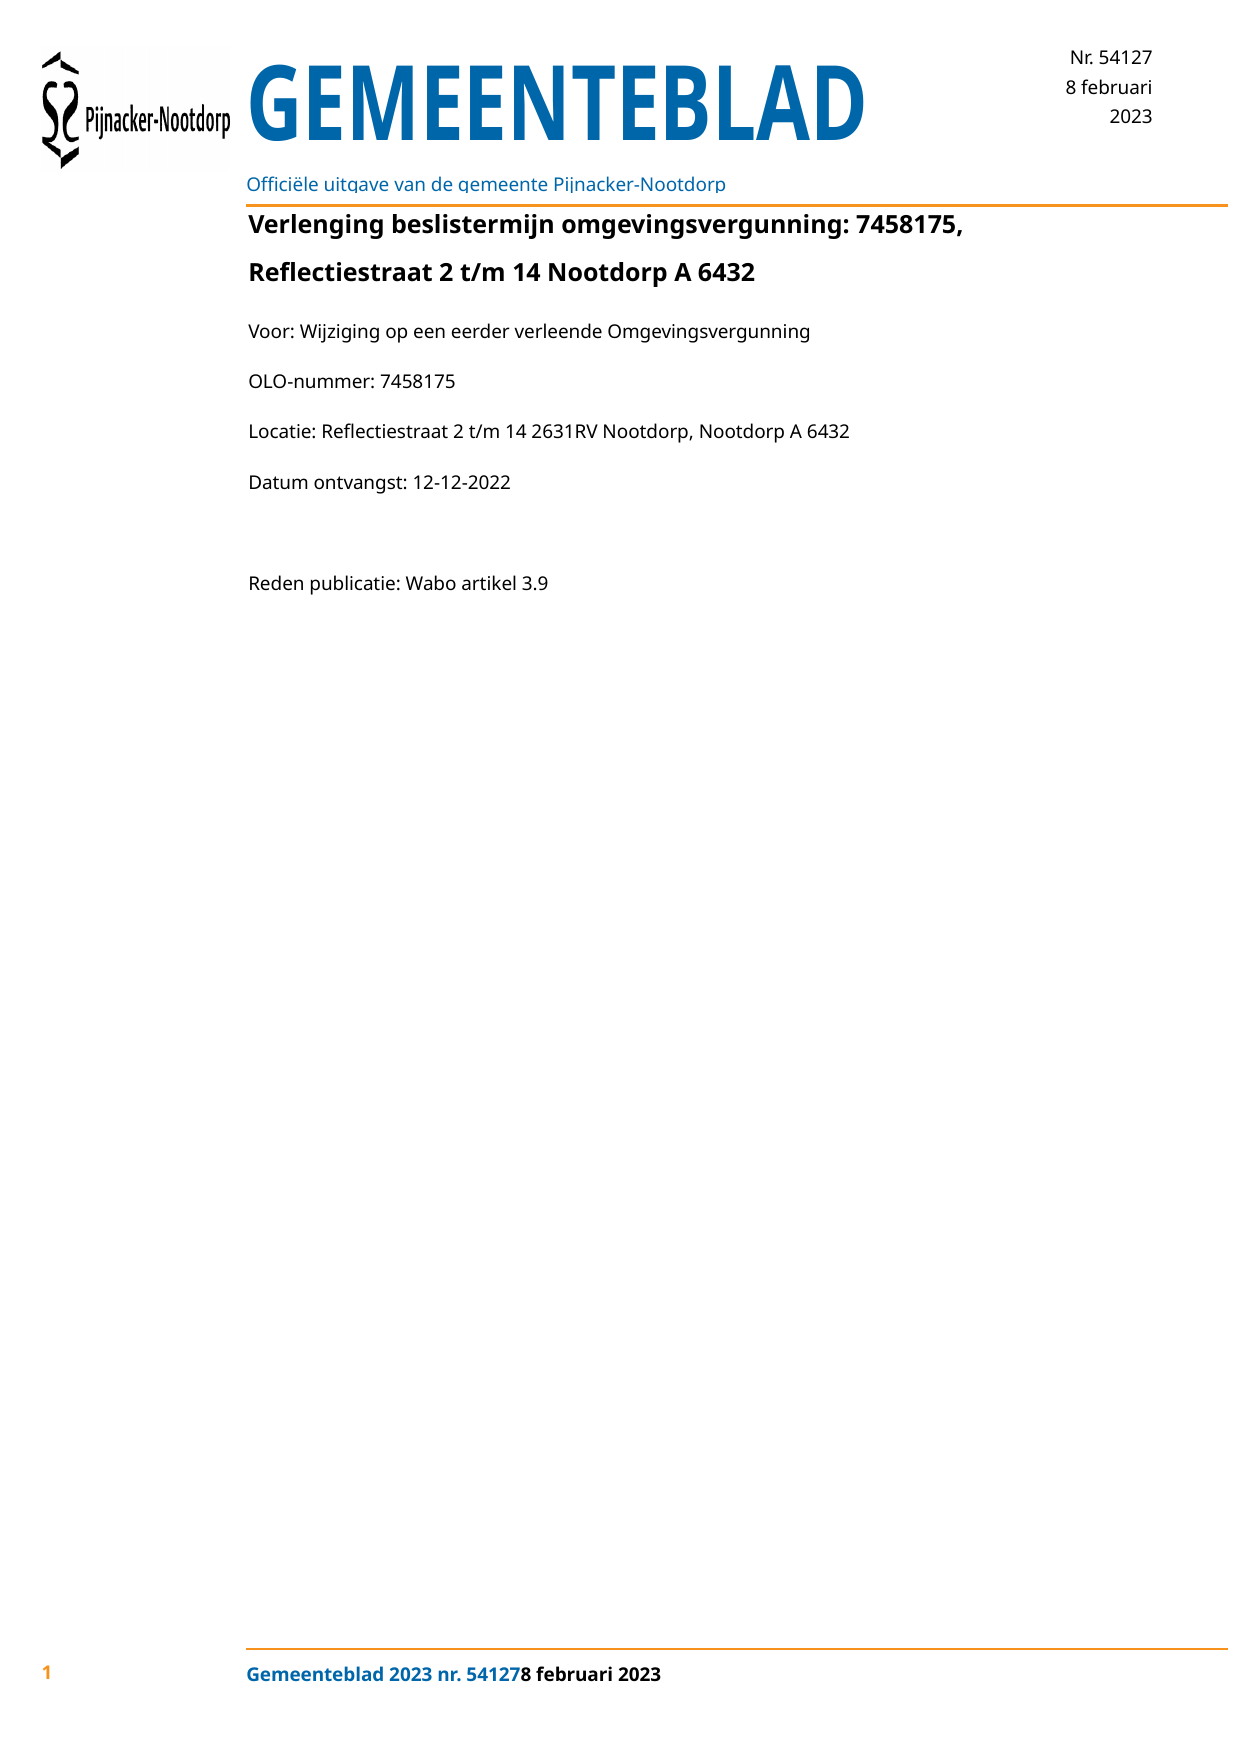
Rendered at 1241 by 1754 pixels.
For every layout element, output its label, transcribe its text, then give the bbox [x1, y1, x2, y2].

text Voor: Wijziging op een eerder verleende Omgevingsvergunning [248, 318, 1152, 344]
text OLO-nummer: 7458175 [248, 368, 1152, 394]
text Verlenging beslistermijn omgevingsvergunning: 7458175, Reflectiestraat 2 t/m 14 Nootdorp A 6432 [248, 207, 1152, 288]
text Datum ontvangst: 12-12-2022 [248, 469, 1152, 495]
text Locatie: Reflectiestraat 2 t/m 14 2631RV Nootdorp, Nootdorp A 6432 [248, 419, 1152, 444]
text Reden publicatie: Wabo artikel 3.9 [248, 570, 1152, 596]
picture [41, 47, 231, 172]
